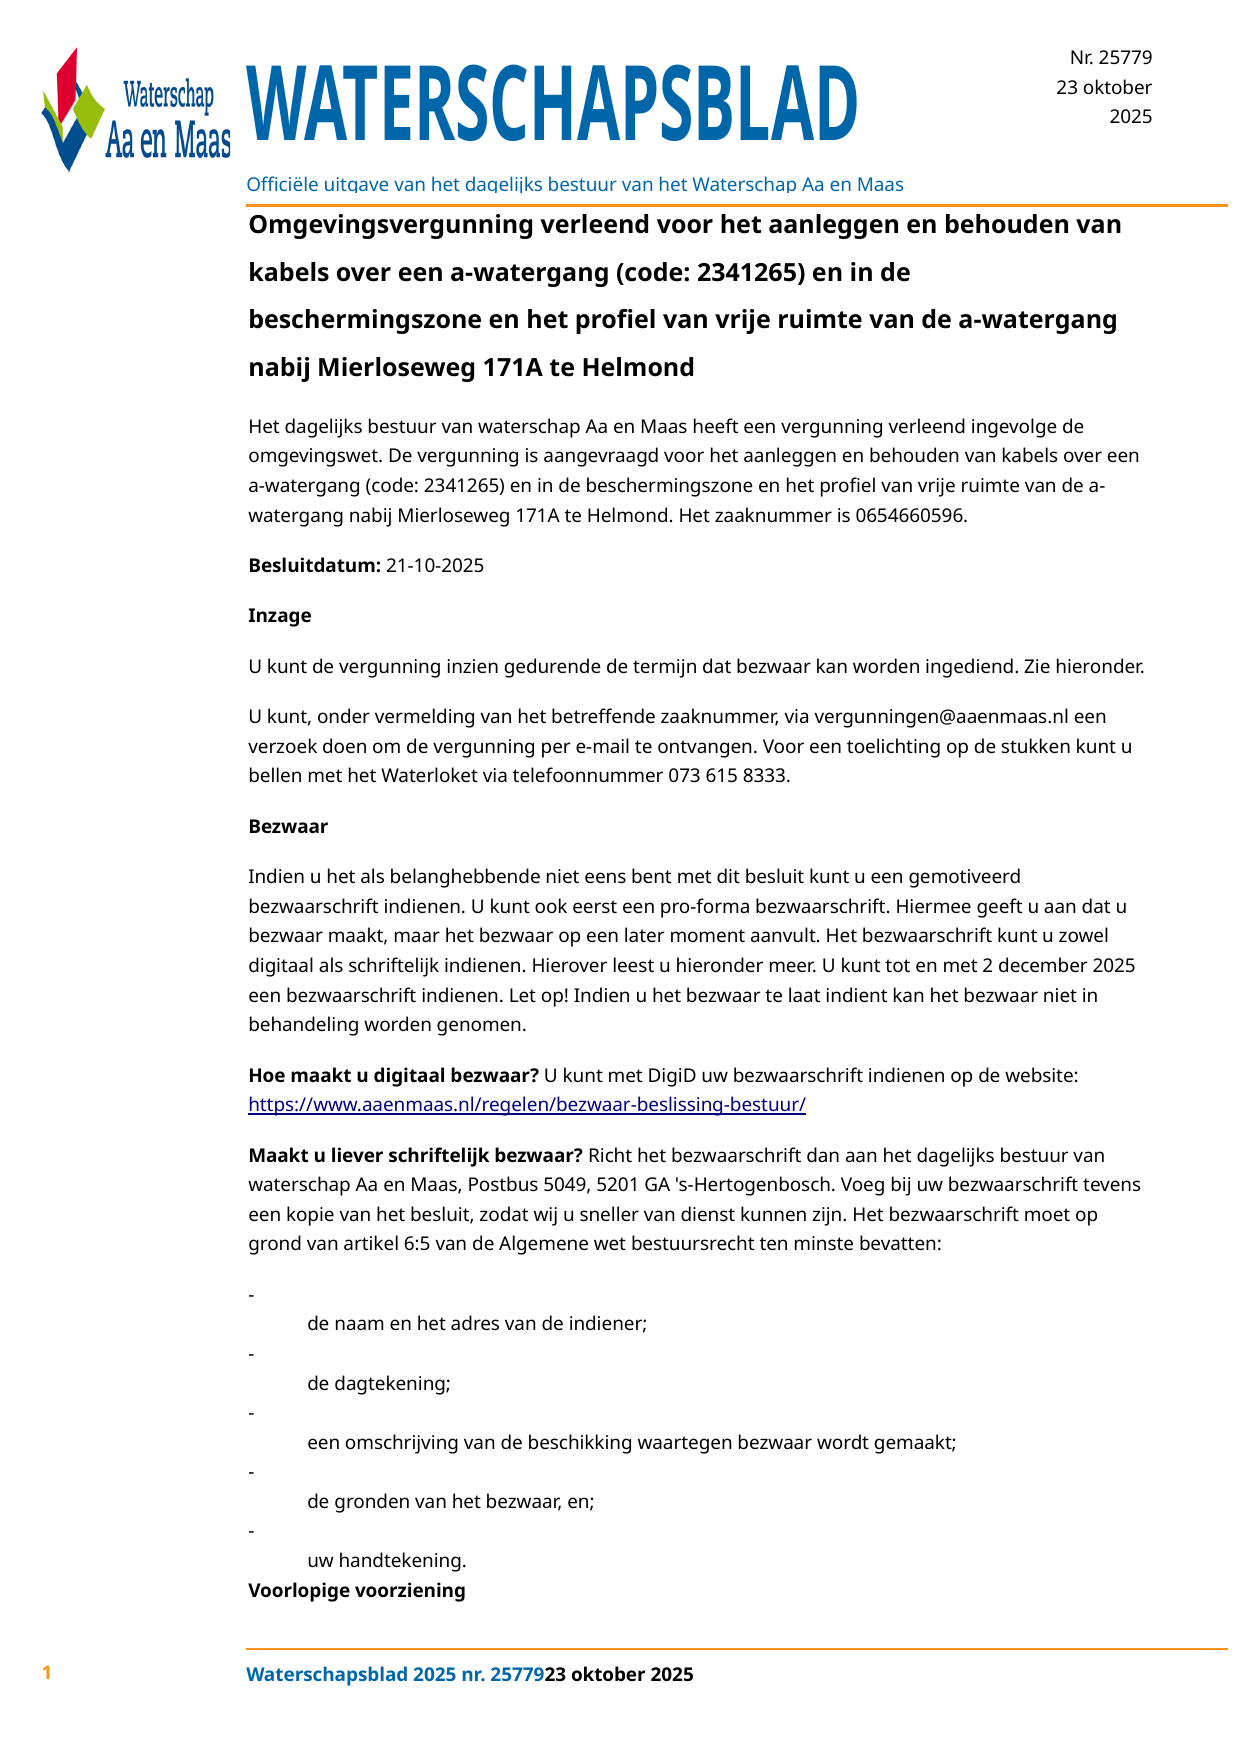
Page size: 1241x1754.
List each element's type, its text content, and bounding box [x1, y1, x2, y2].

text Het dagelijks bestuur van waterschap Aa en Maas heeft een vergunning verleend ingevolge de omgevingswet. De vergunning is aangevraagd voor het aanleggen en behouden van kabels over een a-watergang (code: 2341265) en in de beschermingszone en het profiel van vrije ruimte van de a-watergang nabij Mierloseweg 171A te Helmond. Het zaaknummer is 0654660596. [248, 413, 1152, 528]
text Maakt u liever schriftelijk bezwaar? Richt het bezwaarschrift dan aan het dagelijks bestuur van waterschap Aa en Maas, Postbus 5049, 5201 GA 's-Hertogenbosch. Voeg bij uw bezwaarschrift tevens een kopie van het besluit, zodat wij u sneller van dienst kunnen zijn. Het bezwaarschrift moet op grond van artikel 6:5 van de Algemene wet bestuursrecht ten minste bevatten: [248, 1142, 1152, 1256]
text Hoe maakt u digitaal bezwaar? U kunt met DigiD uw bezwaarschrift indienen op de website: https://www.aaenmaas.nl/regelen/bezwaar-beslissing-bestuur/ [248, 1062, 1152, 1117]
text U kunt, onder vermelding van het betreffende zaaknummer, via vergunningen@aaenmaas.nl een verzoek doen om de vergunning per e-mail te ontvangen. Voor een toelichting op de stukken kunt u bellen met het Waterloket via telefoonnummer 073 615 8333. [248, 703, 1152, 788]
text Indien u het als belanghebbende niet eens bent met dit besluit kunt u een gemotiveerd bezwaarschrift indienen. U kunt ook eerst een pro-forma bezwaarschrift. Hiermee geeft u aan dat u bezwaar maakt, maar het bezwaar op een later moment aanvult. Het bezwaarschrift kunt u zowel digitaal als schriftelijk indienen. Hierover leest u hieronder meer. U kunt tot en met 2 december 2025 een bezwaarschrift indienen. Let op! Indien u het bezwaar te laat indient kan het bezwaar niet in behandeling worden genomen. [248, 863, 1152, 1037]
list de dagtekening; [248, 1370, 1152, 1396]
list een omschrijving van de beschikking waartegen bezwaar wordt gemaakt; [248, 1429, 1152, 1455]
list de naam en het adres van de indiener; [248, 1311, 1152, 1336]
list uw handtekening. [248, 1547, 1152, 1573]
text U kunt de vergunning inzien gedurende de termijn dat bezwaar kan worden ingediend. Zie hieronder. [248, 653, 1152, 679]
text Omgevingsvergunning verleend voor het aanleggen en behouden van kabels over een a-watergang (code: 2341265) en in de beschermingszone en het profiel van vrije ruimte van de a-watergang nabij Mierloseweg 171A te Helmond [248, 207, 1152, 384]
text Besluitdatum: 21-10-2025 [248, 552, 1152, 578]
text Voorlopige voorziening [248, 1577, 1152, 1603]
text Bezwaar [248, 813, 1152, 839]
text Inzage [248, 603, 1152, 628]
list de gronden van het bezwaar, en; [248, 1488, 1152, 1514]
picture [41, 47, 231, 172]
